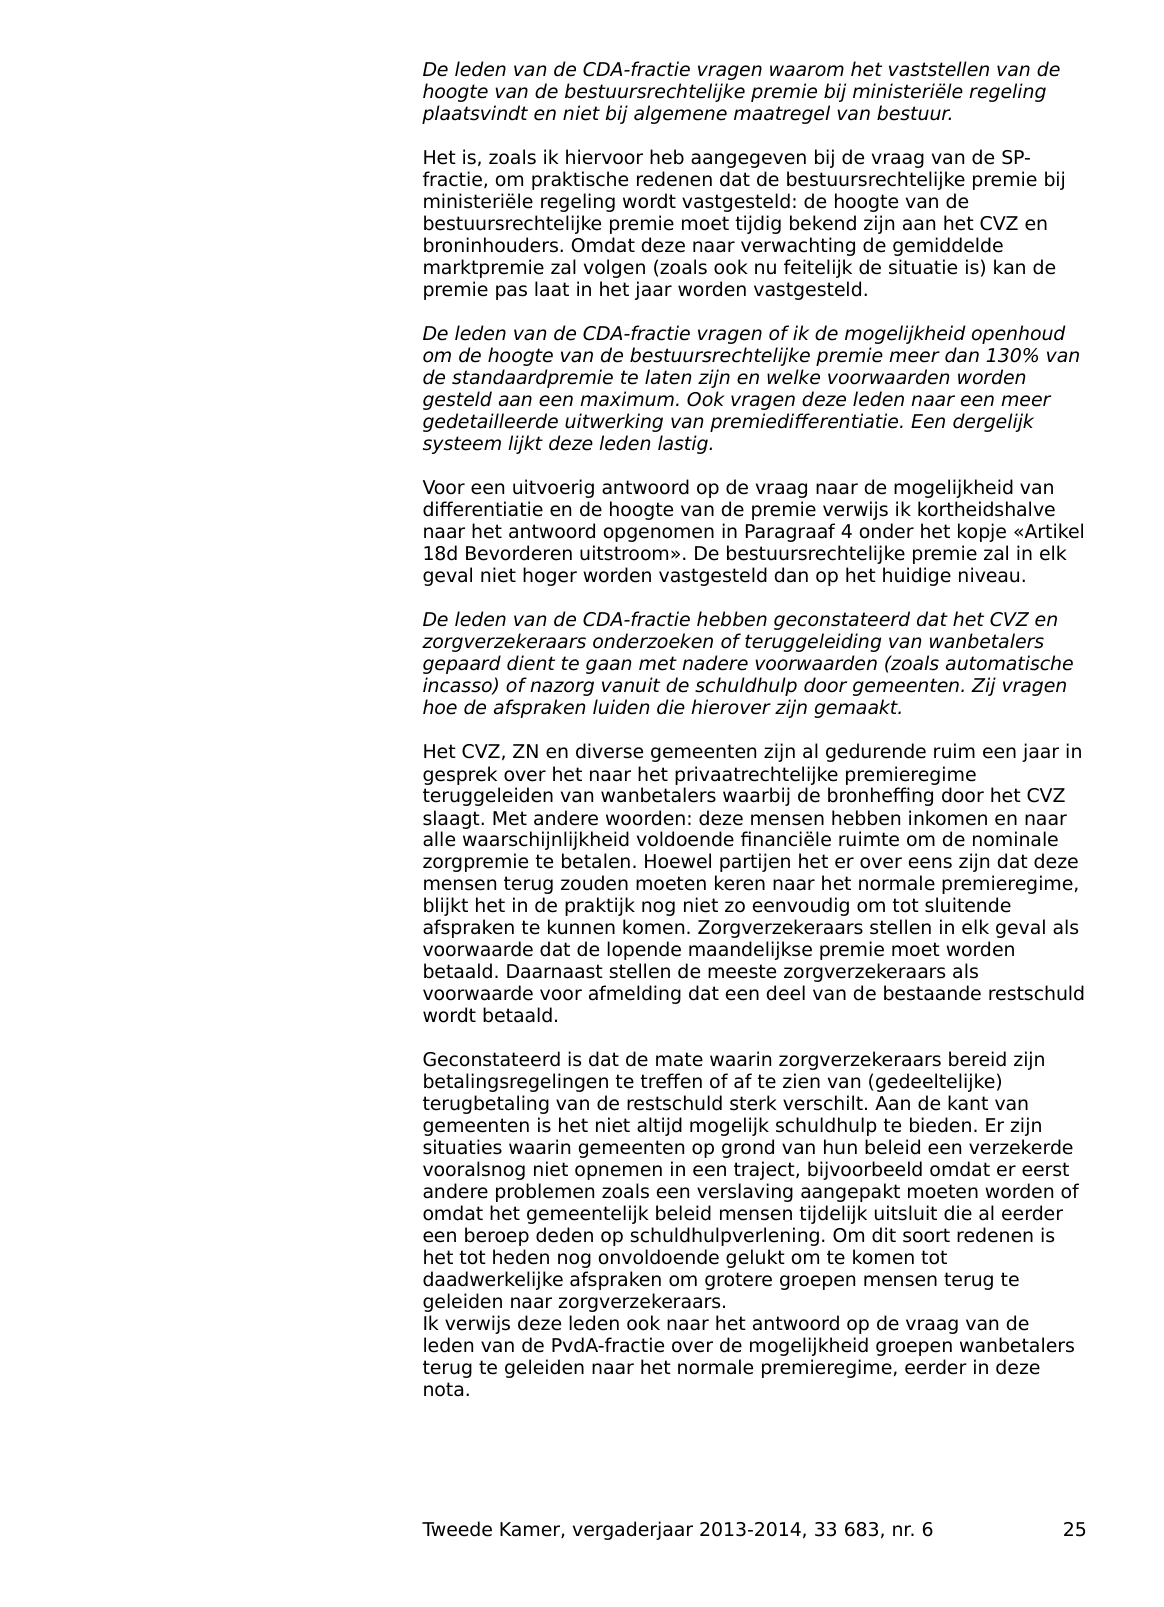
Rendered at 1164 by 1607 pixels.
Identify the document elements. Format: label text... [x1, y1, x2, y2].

text Het is, zoals ik hiervoor heb aangegeven bij de vraag van de SP-fractie, om praktische redenen dat de bestuursrechtelijke premie bij ministeriële regeling wordt vastgesteld: de hoogte van de bestuursrechtelijke premie moet tijdig bekend zijn aan het CVZ en broninhouders. Omdat deze naar verwachting de gemiddelde marktpremie zal volgen (zoals ook nu feitelijk de situatie is) kan de premie pas laat in het jaar worden vastgesteld. [422, 147, 1087, 301]
text Het CVZ, ZN en diverse gemeenten zijn al gedurende ruim een jaar in gesprek over het naar het privaatrechtelijke premieregime teruggeleiden van wanbetalers waarbij de bronheffing door het CVZ slaagt. Met andere woorden: deze mensen hebben inkomen en naar alle waarschijnlijkheid voldoende financiële ruimte om de nominale zorgpremie te betalen. Hoewel partijen het er over eens zijn dat deze mensen terug zouden moeten keren naar het normale premieregime, blijkt het in de praktijk nog niet zo eenvoudig om tot sluitende afspraken te kunnen komen. Zorgverzekeraars stellen in elk geval als voorwaarde dat de lopende maandelijkse premie moet worden betaald. Daarnaast stellen de meeste zorgverzekeraars als voorwaarde voor afmelding dat een deel van de bestaande restschuld wordt betaald. [422, 741, 1087, 1027]
text De leden van de CDA-fractie vragen of ik de mogelijkheid openhoud om de hoogte van de bestuursrechtelijke premie meer dan 130% van de standaardpremie te laten zijn en welke voorwaarden worden gesteld aan een maximum. Ook vragen deze leden naar een meer gedetailleerde uitwerking van premiedifferentiatie. Een dergelijk systeem lijkt deze leden lastig. [422, 323, 1087, 455]
text Voor een uitvoerig antwoord op de vraag naar de mogelijkheid van differentiatie en de hoogte van de premie verwijs ik kortheidshalve naar het antwoord opgenomen in Paragraaf 4 onder het kopje «Artikel 18d Bevorderen uitstroom». De bestuursrechtelijke premie zal in elk geval niet hoger worden vastgesteld dan op het huidige niveau. [422, 477, 1087, 587]
text Ik verwijs deze leden ook naar het antwoord op de vraag van de leden van de PvdA-fractie over de mogelijkheid groepen wanbetalers terug te geleiden naar het normale premieregime, eerder in deze nota. [422, 1313, 1087, 1401]
text Geconstateerd is dat de mate waarin zorgverzekeraars bereid zijn betalingsregelingen te treffen of af te zien van (gedeeltelijke) terugbetaling van de restschuld sterk verschilt. Aan de kant van gemeenten is het niet altijd mogelijk schuldhulp te bieden. Er zijn situaties waarin gemeenten op grond van hun beleid een verzekerde vooralsnog niet opnemen in een traject, bijvoorbeeld omdat er eerst andere problemen zoals een verslaving aangepakt moeten worden of omdat het gemeentelijk beleid mensen tijdelijk uitsluit die al eerder een beroep deden op schuldhulpverlening. Om dit soort redenen is het tot heden nog onvoldoende gelukt om te komen tot daadwerkelijke afspraken om grotere groepen mensen terug te geleiden naar zorgverzekeraars. [422, 1049, 1087, 1313]
text De leden van de CDA-fractie hebben geconstateerd dat het CVZ en zorgverzekeraars onderzoeken of teruggeleiding van wanbetalers gepaard dient te gaan met nadere voorwaarden (zoals automatische incasso) of nazorg vanuit de schuldhulp door gemeenten. Zij vragen hoe de afspraken luiden die hierover zijn gemaakt. [422, 609, 1087, 719]
text De leden van de CDA-fractie vragen waarom het vaststellen van de hoogte van de bestuursrechtelijke premie bij ministeriële regeling plaatsvindt en niet bij algemene maatregel van bestuur. [422, 59, 1087, 125]
